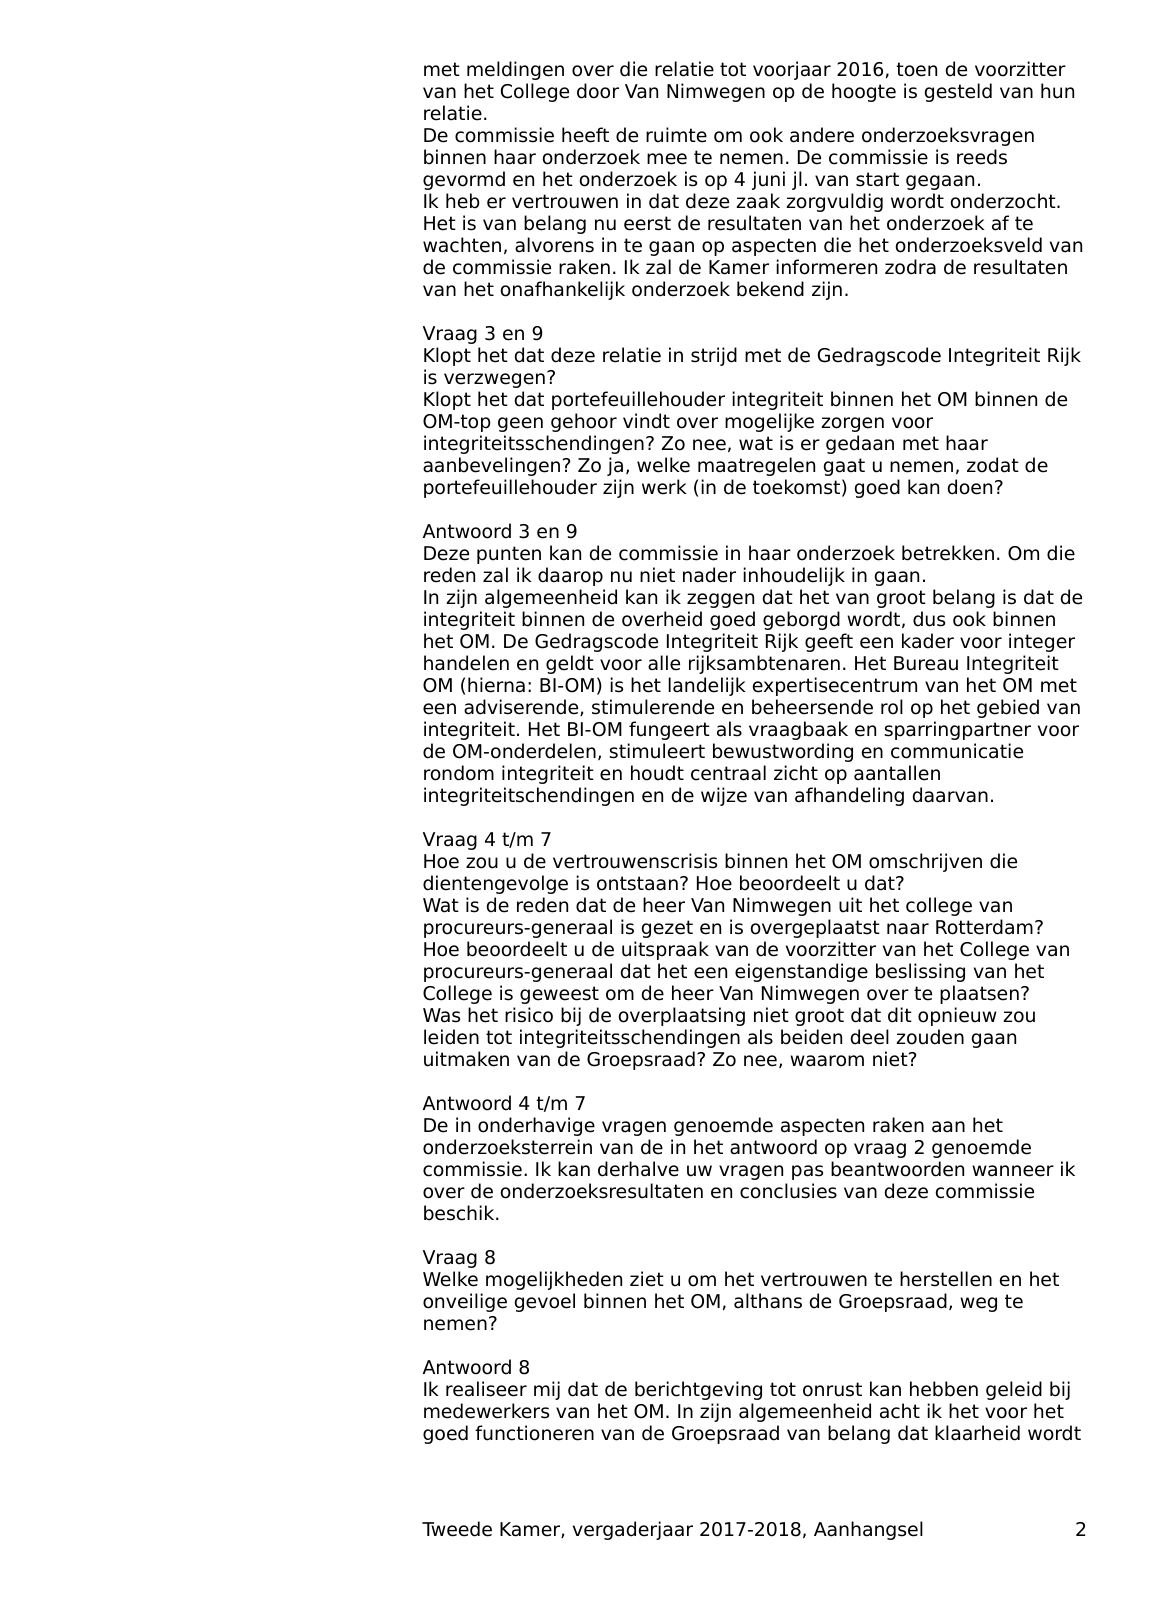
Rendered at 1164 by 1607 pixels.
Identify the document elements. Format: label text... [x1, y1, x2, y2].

text Hoe beoordeelt u de uitspraak van de voorzitter van het College van procureurs-generaal dat het een eigenstandige beslissing van het College is geweest om de heer Van Nimwegen over te plaatsen? [422, 939, 1087, 1005]
text De in onderhavige vragen genoemde aspecten raken aan het onderzoeksterrein van de in het antwoord op vraag 2 genoemde commissie. Ik kan derhalve uw vragen pas beantwoorden wanneer ik over de onderzoeksresultaten en conclusies van deze commissie beschik. [422, 1115, 1087, 1225]
text Ik realiseer mij dat de berichtgeving tot onrust kan hebben geleid bij medewerkers van het OM. In zijn algemeenheid acht ik het voor het goed functioneren van de Groepsraad van belang dat klaarheid wordt [422, 1379, 1087, 1445]
text Deze punten kan de commissie in haar onderzoek betrekken. Om die reden zal ik daarop nu niet nader inhoudelijk in gaan. [422, 543, 1087, 587]
text Antwoord 3 en 9 [422, 521, 1087, 543]
text Vraag 3 en 9 [422, 323, 1087, 345]
text Wat is de reden dat de heer Van Nimwegen uit het college van procureurs-generaal is gezet en is overgeplaatst naar Rotterdam? [422, 895, 1087, 939]
text Antwoord 4 t/m 7 [422, 1093, 1087, 1115]
text In zijn algemeenheid kan ik zeggen dat het van groot belang is dat de integriteit binnen de overheid goed geborgd wordt, dus ook binnen het OM. De Gedragscode Integriteit Rijk geeft een kader voor integer handelen en geldt voor alle rijksambtenaren. Het Bureau Integriteit OM (hierna: BI-OM) is het landelijk expertisecentrum van het OM met een adviserende, stimulerende en beheersende rol op het gebied van integriteit. Het BI-OM fungeert als vraagbaak en sparringpartner voor de OM-onderdelen, stimuleert bewustwording en communicatie rondom integriteit en houdt centraal zicht op aantallen integriteitschendingen en de wijze van afhandeling daarvan. [422, 587, 1087, 807]
text met meldingen over die relatie tot voorjaar 2016, toen de voorzitter van het College door Van Nimwegen op de hoogte is gesteld van hun relatie. [422, 59, 1087, 125]
text Klopt het dat portefeuillehouder integriteit binnen het OM binnen de OM-top geen gehoor vindt over mogelijke zorgen voor integriteitsschendingen? Zo nee, wat is er gedaan met haar aanbevelingen? Zo ja, welke maatregelen gaat u nemen, zodat de portefeuillehouder zijn werk (in de toekomst) goed kan doen? [422, 389, 1087, 499]
text Hoe zou u de vertrouwenscrisis binnen het OM omschrijven die dientengevolge is ontstaan? Hoe beoordeelt u dat? [422, 851, 1087, 895]
text De commissie heeft de ruimte om ook andere onderzoeksvragen binnen haar onderzoek mee te nemen. De commissie is reeds gevormd en het onderzoek is op 4 juni jl. van start gegaan. [422, 125, 1087, 191]
text Vraag 4 t/m 7 [422, 829, 1087, 851]
text Welke mogelijkheden ziet u om het vertrouwen te herstellen en het onveilige gevoel binnen het OM, althans de Groepsraad, weg te nemen? [422, 1269, 1087, 1335]
text Antwoord 8 [422, 1357, 1087, 1379]
text Ik heb er vertrouwen in dat deze zaak zorgvuldig wordt onderzocht. Het is van belang nu eerst de resultaten van het onderzoek af te wachten, alvorens in te gaan op aspecten die het onderzoeksveld van de commissie raken. Ik zal de Kamer informeren zodra de resultaten van het onafhankelijk onderzoek bekend zijn. [422, 191, 1087, 301]
text Klopt het dat deze relatie in strijd met de Gedragscode Integriteit Rijk is verzwegen? [422, 345, 1087, 389]
text Was het risico bij de overplaatsing niet groot dat dit opnieuw zou leiden tot integriteitsschendingen als beiden deel zouden gaan uitmaken van de Groepsraad? Zo nee, waarom niet? [422, 1005, 1087, 1071]
text Vraag 8 [422, 1247, 1087, 1269]
